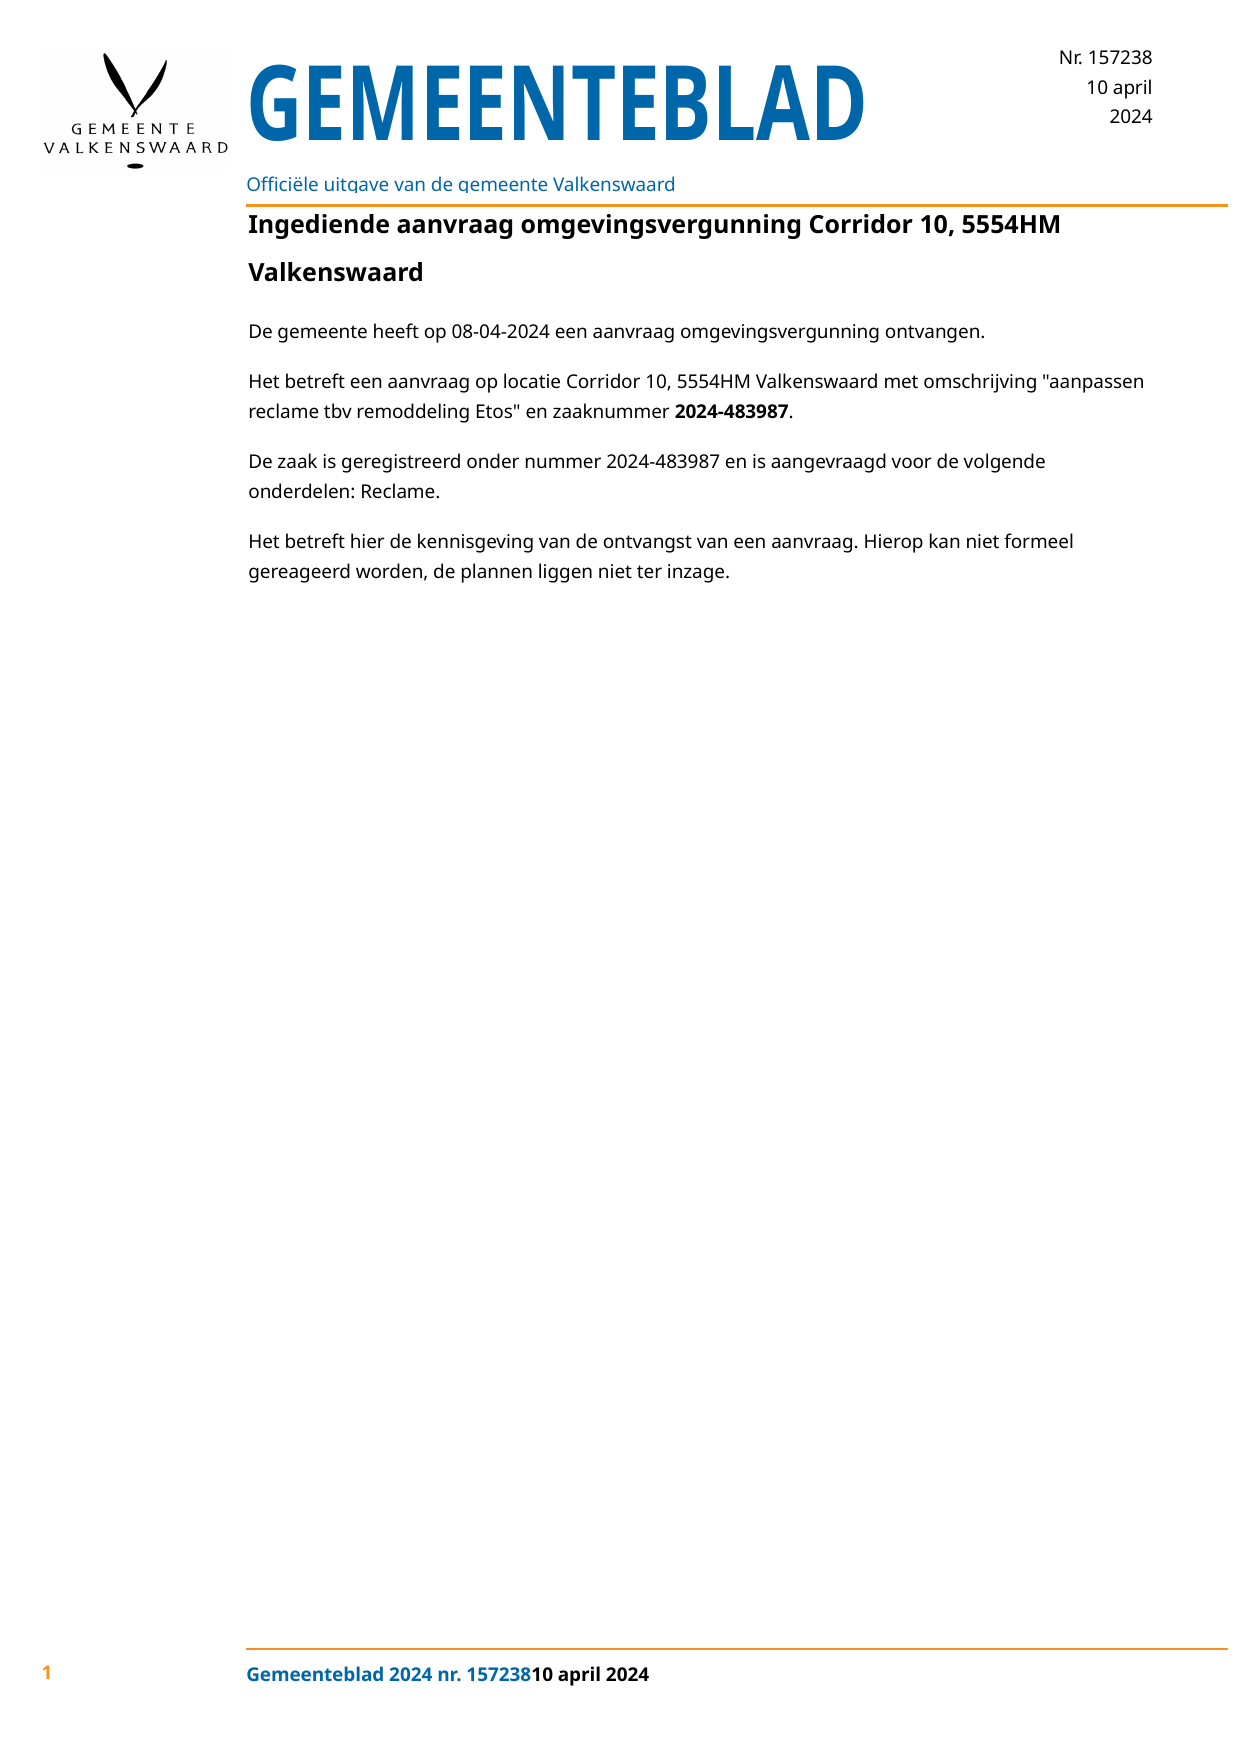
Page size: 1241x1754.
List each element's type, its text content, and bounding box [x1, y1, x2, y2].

text De gemeente heeft op 08-04-2024 een aanvraag omgevingsvergunning ontvangen. [248, 318, 1152, 344]
picture [41, 47, 231, 172]
text Het betreft hier de kennisgeving van de ontvangst van een aanvraag. Hierop kan niet formeel gereageerd worden, de plannen liggen niet ter inzage. [248, 528, 1152, 584]
text De zaak is geregistreerd onder nummer 2024-483987 en is aangevraagd voor de volgende onderdelen: Reclame. [248, 448, 1152, 504]
text Ingediende aanvraag omgevingsvergunning Corridor 10, 5554HM Valkenswaard [248, 207, 1152, 288]
text Het betreft een aanvraag op locatie Corridor 10, 5554HM Valkenswaard met omschrijving "aanpassen reclame tbv remoddeling Etos" en zaaknummer 2024-483987. [248, 368, 1152, 424]
